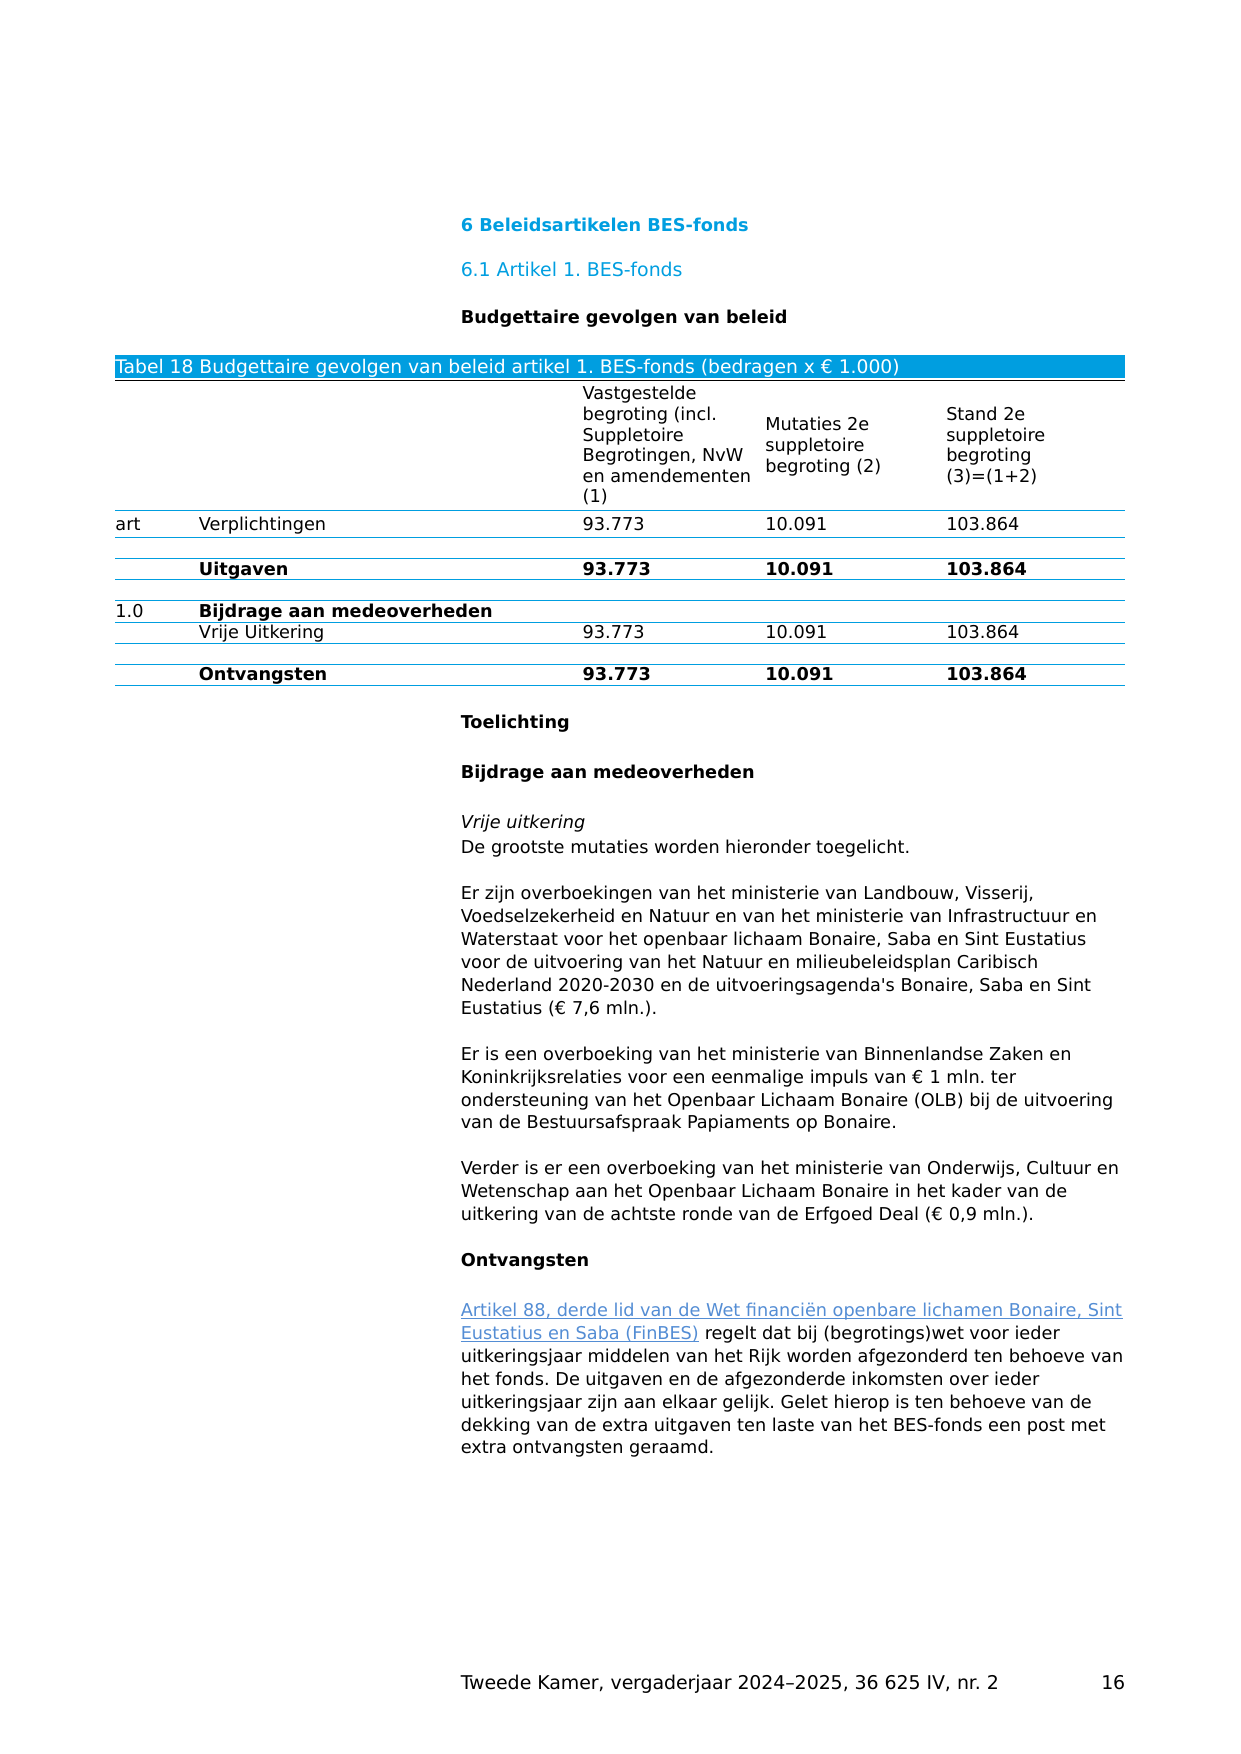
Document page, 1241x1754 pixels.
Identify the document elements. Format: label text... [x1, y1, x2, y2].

table_cell 103.864 [943, 623, 1125, 643]
text Ontvangsten [461, 1248, 1125, 1271]
table_cell [943, 538, 1125, 558]
table_cell [762, 644, 943, 664]
table_cell [115, 644, 196, 664]
table_cell [196, 580, 579, 600]
table_cell 10.091 [762, 511, 943, 537]
table_cell 93.773 [580, 623, 762, 643]
table_cell Mutaties 2e suppletoire begroting (2) [762, 381, 943, 510]
table_cell [762, 580, 943, 600]
table_cell 93.773 [580, 559, 762, 579]
text Artikel 88, derde lid van de Wet financiën openbare lichamen Bonaire, Sint Eustatius en Saba (FinBES) regelt dat bij (begrotings)wet voor ieder uitkeringsjaar middelen van het Rijk worden afgezonderd ten behoeve van het fonds. De uitgaven en de afgezonderde inkomsten over ieder uitkeringsjaar zijn aan elkaar gelijk. Gelet hierop is ten behoeve van de dekking van de extra uitgaven ten laste van het BES-fonds een post met extra ontvangsten geraamd. [461, 1298, 1125, 1458]
table_cell Ontvangsten [196, 665, 579, 685]
table_cell 103.864 [943, 665, 1125, 685]
title 6.1 Artikel 1. BES-fonds [461, 259, 1125, 281]
title 6 Beleidsartikelen BES-fonds [461, 213, 1125, 236]
table_cell [762, 538, 943, 558]
table_cell Stand 2e suppletoire begroting (3)=(1+2) [943, 381, 1125, 510]
table_cell 103.864 [943, 559, 1125, 579]
text Budgettaire gevolgen van beleid [461, 305, 1125, 328]
table_cell [580, 644, 762, 664]
text Verder is er een overboeking van het ministerie van Onderwijs, Cultuur en Wetenschap aan het Openbaar Lichaam Bonaire in het kader van de uitkering van de achtste ronde van de Erfgoed Deal (€ 0,9 mln.). [461, 1156, 1125, 1225]
table_cell [115, 580, 196, 600]
table_cell 93.773 [580, 511, 762, 537]
table_cell [115, 538, 196, 558]
table_cell Verplichtingen [196, 511, 579, 537]
text Er is een overboeking van het ministerie van Binnenlandse Zaken en Koninkrijksrelaties voor een eenmalige impuls van € 1 mln. ter ondersteuning van het Openbaar Lichaam Bonaire (OLB) bij de uitvoering van de Bestuursafspraak Papiaments op Bonaire. [461, 1042, 1125, 1133]
table_cell [115, 623, 196, 643]
table_cell Uitgaven [196, 559, 579, 579]
table_cell [196, 538, 579, 558]
table_cell [943, 580, 1125, 600]
table_cell [943, 601, 1125, 622]
table_cell 10.091 [762, 623, 943, 643]
text De grootste mutaties worden hieronder toegelicht. [461, 836, 1125, 858]
table_cell 103.864 [943, 511, 1125, 537]
table_cell [580, 538, 762, 558]
text Er zijn overboekingen van het ministerie van Landbouw, Visserij, Voedselzekerheid en Natuur en van het ministerie van Infrastructuur en Waterstaat voor het openbaar lichaam Bonaire, Saba en Sint Eustatius voor de uitvoering van het Natuur en milieubeleidsplan Caribisch Nederland 2020-2030 en de uitvoeringsagenda's Bonaire, Saba en Sint Eustatius (€ 7,6 mln.). [461, 881, 1125, 1019]
table_cell [115, 665, 196, 685]
table_cell 10.091 [762, 559, 943, 579]
table_cell Vrije Uitkering [196, 623, 579, 643]
table_cell Bijdrage aan medeoverheden [196, 601, 579, 622]
table_cell [196, 381, 579, 510]
table_cell [580, 580, 762, 600]
table_cell [115, 559, 196, 579]
table_cell [115, 381, 196, 510]
text Bijdrage aan medeoverheden [461, 761, 1125, 783]
table_cell Vastgestelde begroting (incl. Suppletoire Begrotingen, NvW en amendementen (1) [580, 381, 762, 510]
table_cell [196, 644, 579, 664]
text Vrije uitkering [461, 811, 1125, 833]
text Toelichting [461, 711, 1125, 733]
table_cell 1.0 [115, 601, 196, 622]
table_cell [580, 601, 762, 622]
table_cell 93.773 [580, 665, 762, 685]
table_cell [943, 644, 1125, 664]
table_cell [762, 601, 943, 622]
table_cell 10.091 [762, 665, 943, 685]
table_cell art [115, 511, 196, 537]
